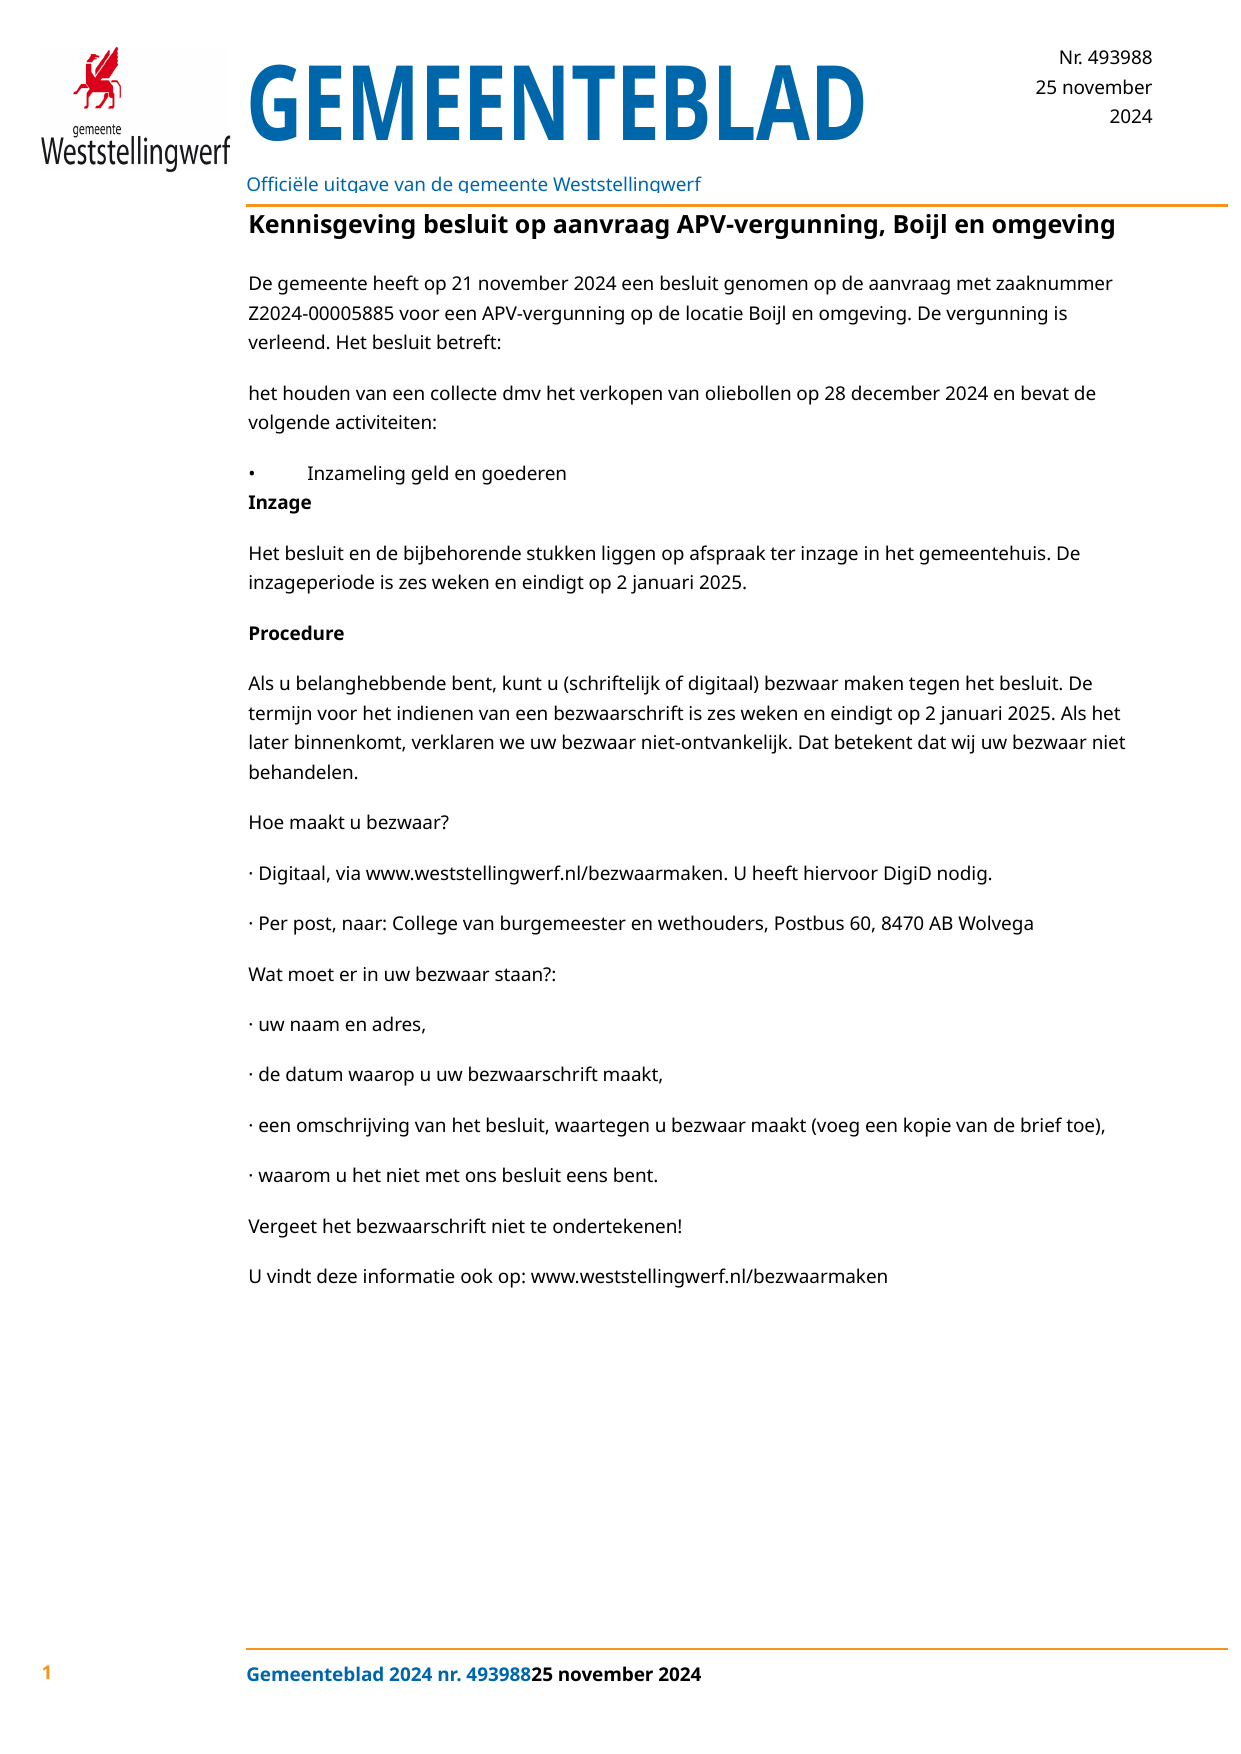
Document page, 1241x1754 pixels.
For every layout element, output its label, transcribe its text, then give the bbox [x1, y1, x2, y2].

text Hoe maakt u bezwaar? [248, 809, 1152, 835]
text · Digitaal, via www.weststellingwerf.nl/bezwaarmaken. U heeft hiervoor DigiD nodig. [248, 860, 1152, 886]
text het houden van een collecte dmv het verkopen van oliebollen op 28 december 2024 en bevat de volgende activiteiten: [248, 380, 1152, 435]
text · uw naam en adres, [248, 1011, 1152, 1037]
text · de datum waarop u uw bezwaarschrift maakt, [248, 1062, 1152, 1087]
text Vergeet het bezwaarschrift niet te ondertekenen! [248, 1213, 1152, 1238]
text · Per post, naar: College van burgemeester en wethouders, Postbus 60, 8470 AB Wolvega [248, 910, 1152, 936]
text · een omschrijving van het besluit, waartegen u bezwaar maakt (voeg een kopie van de brief toe), [248, 1112, 1152, 1138]
text Als u belanghebbende bent, kunt u (schriftelijk of digitaal) bezwaar maken tegen het besluit. De termijn voor het indienen van een bezwaarschrift is zes weken en eindigt op 2 januari 2025. Als het later binnenkomt, verklaren we uw bezwaar niet-ontvankelijk. Dat betekent dat wij uw bezwaar niet behandelen. [248, 670, 1152, 785]
text Inzage [248, 489, 1152, 515]
text Kennisgeving besluit op aanvraag APV-vergunning, Boijl en omgeving [248, 207, 1152, 241]
picture [41, 47, 231, 172]
text Wat moet er in uw bezwaar staan?: [248, 961, 1152, 986]
text Procedure [248, 620, 1152, 646]
text De gemeente heeft op 21 november 2024 een besluit genomen op de aanvraag met zaaknummer Z2024-00005885 voor een APV-vergunning op de locatie Boijl en omgeving. De vergunning is verleend. Het besluit betreft: [248, 270, 1152, 355]
text Het besluit en de bijbehorende stukken liggen op afspraak ter inzage in het gemeentehuis. De inzageperiode is zes weken en eindigt op 2 januari 2025. [248, 540, 1152, 595]
text · waarom u het niet met ons besluit eens bent. [248, 1162, 1152, 1188]
text U vindt deze informatie ook op: www.weststellingwerf.nl/bezwaarmaken [248, 1263, 1152, 1289]
list Inzameling geld en goederen [248, 460, 1152, 486]
